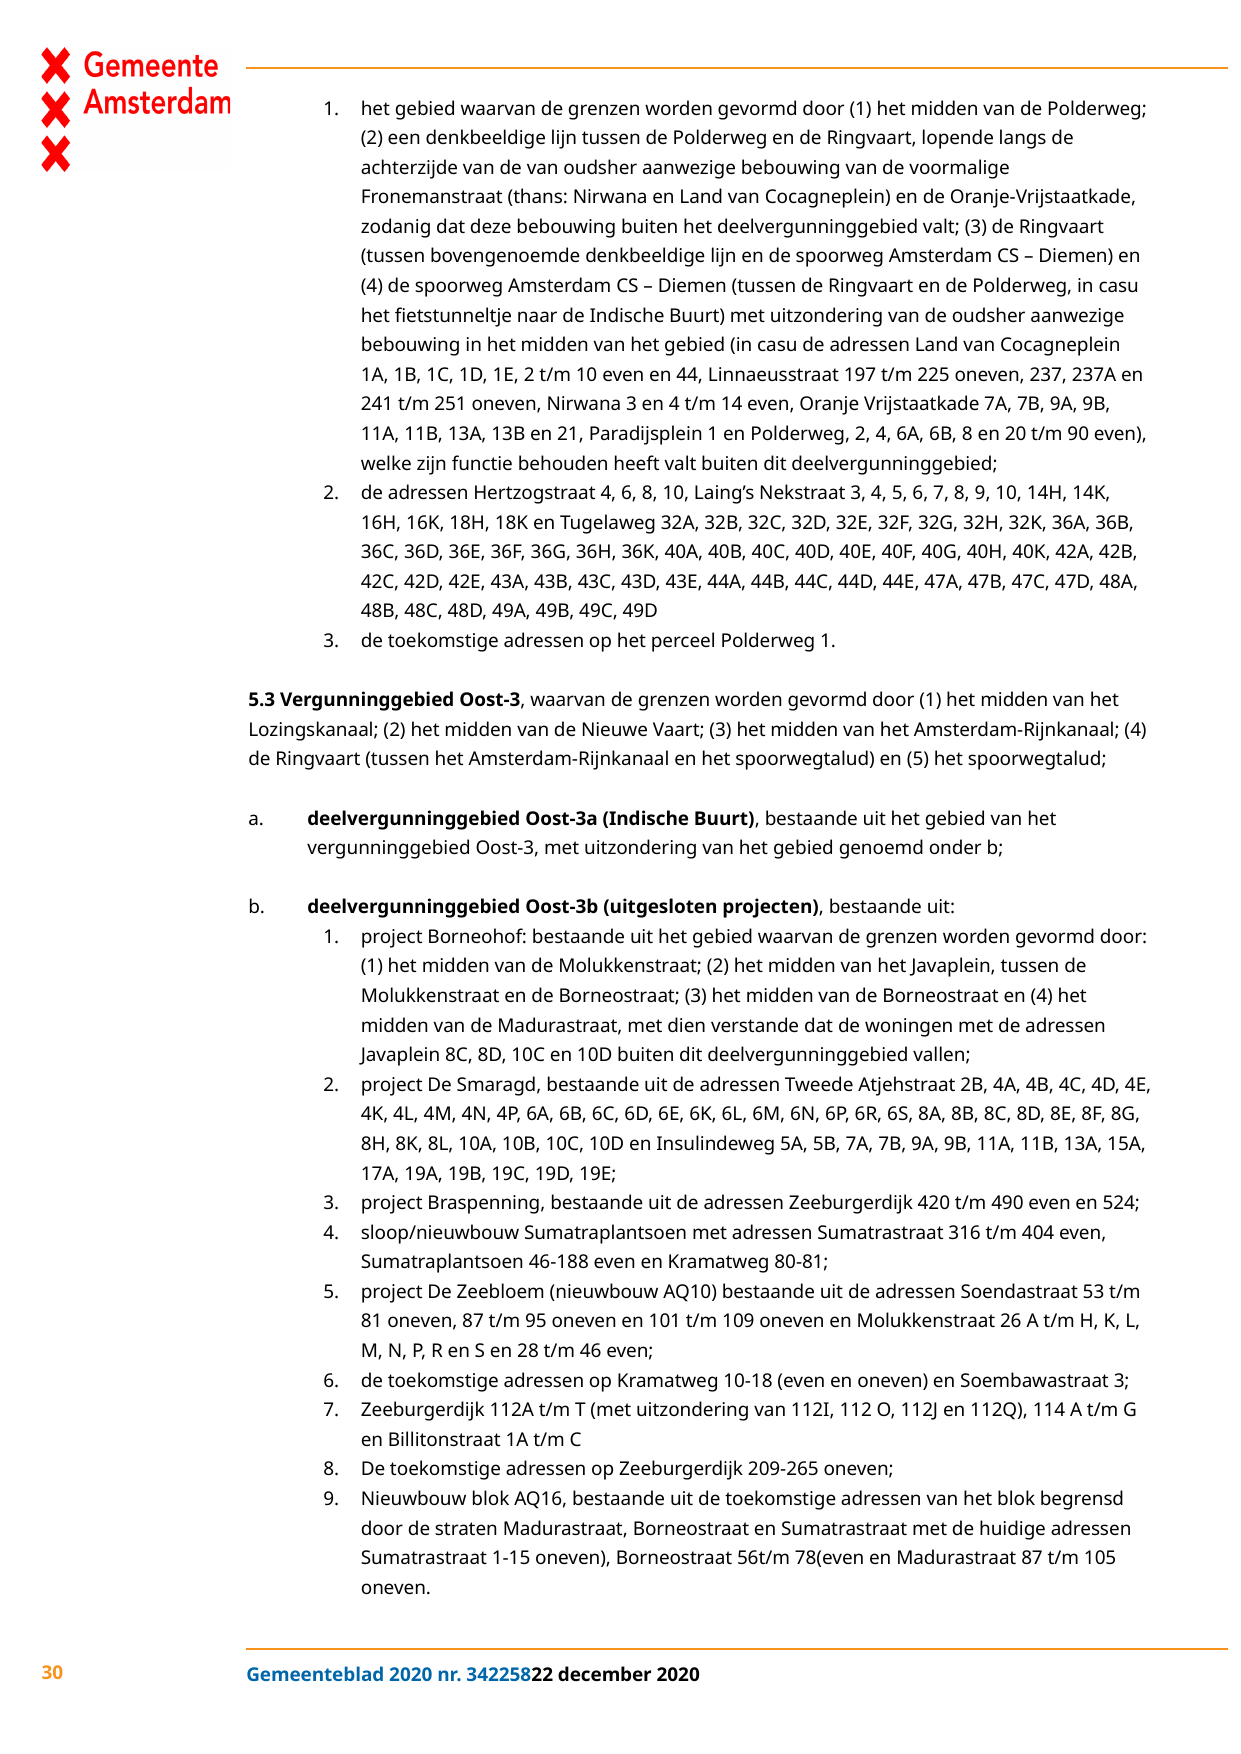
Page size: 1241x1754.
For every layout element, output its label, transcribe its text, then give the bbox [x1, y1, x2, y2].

text 5.3 Vergunninggebied Oost-3, waarvan de grenzen worden gevormd door (1) het midden van het Lozingskanaal; (2) het midden van de Nieuwe Vaart; (3) het midden van het Amsterdam-Rijnkanaal; (4) de Ringvaart (tussen het Amsterdam-Rijnkanaal en het spoorwegtalud) en (5) het spoorwegtalud; [248, 686, 1152, 771]
list Zeeburgerdijk 112A t/m T (met uitzondering van 112I, 112 O, 112J en 112Q), 114 A t/m G en Billitonstraat 1A t/m C [323, 1396, 1152, 1452]
picture [41, 47, 231, 172]
list project Borneohof: bestaande uit het gebied waarvan de grenzen worden gevormd door: (1) het midden van de Molukkenstraat; (2) het midden van het Javaplein, tussen de Molukkenstraat en de Borneostraat; (3) het midden van de Borneostraat en (4) het midden van de Madurastraat, met dien verstande dat de woningen met de adressen Javaplein 8C, 8D, 10C en 10D buiten dit deelvergunninggebied vallen; [323, 923, 1152, 1067]
list project De Zeebloem (nieuwbouw AQ10) bestaande uit de adressen Soendastraat 53 t/m 81 oneven, 87 t/m 95 oneven en 101 t/m 109 oneven en Molukkenstraat 26 A t/m H, K, L, M, N, P, R en S en 28 t/m 46 even; [323, 1278, 1152, 1363]
list project Braspenning, bestaande uit de adressen Zeeburgerdijk 420 t/m 490 even en 524; [323, 1189, 1152, 1215]
list het gebied waarvan de grenzen worden gevormd door (1) het midden van de Polderweg; (2) een denkbeeldige lijn tussen de Polderweg en de Ringvaart, lopende langs de achterzijde van de van oudsher aanwezige bebouwing van de voormalige Fronemanstraat (thans: Nirwana en Land van Cocagneplein) en de Oranje-Vrijstaatkade, zodanig dat deze bebouwing buiten het deelvergunninggebied valt; (3) de Ringvaart (tussen bovengenoemde denkbeeldige lijn en de spoorweg Amsterdam CS – Diemen) en (4) de spoorweg Amsterdam CS – Diemen (tussen de Ringvaart en de Polderweg, in casu het fietstunneltje naar de Indische Buurt) met uitzondering van de oudsher aanwezige bebouwing in het midden van het gebied (in casu de adressen Land van Cocagneplein 1A, 1B, 1C, 1D, 1E, 2 t/m 10 even en 44, Linnaeusstraat 197 t/m 225 oneven, 237, 237A en 241 t/m 251 oneven, Nirwana 3 en 4 t/m 14 even, Oranje Vrijstaatkade 7A, 7B, 9A, 9B, 11A, 11B, 13A, 13B en 21, Paradijsplein 1 en Polderweg, 2, 4, 6A, 6B, 8 en 20 t/m 90 even), welke zijn functie behouden heeft valt buiten dit deelvergunninggebied; [323, 95, 1152, 476]
list project De Smaragd, bestaande uit de adressen Tweede Atjehstraat 2B, 4A, 4B, 4C, 4D, 4E, 4K, 4L, 4M, 4N, 4P, 6A, 6B, 6C, 6D, 6E, 6K, 6L, 6M, 6N, 6P, 6R, 6S, 8A, 8B, 8C, 8D, 8E, 8F, 8G, 8H, 8K, 8L, 10A, 10B, 10C, 10D en Insulindeweg 5A, 5B, 7A, 7B, 9A, 9B, 11A, 11B, 13A, 15A, 17A, 19A, 19B, 19C, 19D, 19E; [323, 1071, 1152, 1186]
list De toekomstige adressen op Zeeburgerdijk 209-265 oneven; [323, 1456, 1152, 1481]
list deelvergunninggebied Oost-3b (uitgesloten projecten), bestaande uit: [248, 893, 1152, 919]
list deelvergunninggebied Oost-3a (Indische Buurt), bestaande uit het gebied van het vergunninggebied Oost-3, met uitzondering van het gebied genoemd onder b; [248, 805, 1152, 860]
list Nieuwbouw blok AQ16, bestaande uit de toekomstige adressen van het blok begrensd door de straten Madurastraat, Borneostraat en Sumatrastraat met de huidige adressen Sumatrastraat 1-15 oneven), Borneostraat 56t/m 78(even en Madurastraat 87 t/m 105 oneven. [323, 1485, 1152, 1600]
list de toekomstige adressen op het perceel Polderweg 1. [323, 627, 1152, 653]
list de toekomstige adressen op Kramatweg 10-18 (even en oneven) en Soembawastraat 3; [323, 1367, 1152, 1393]
list sloop/nieuwbouw Sumatraplantsoen met adressen Sumatrastraat 316 t/m 404 even, Sumatraplantsoen 46-188 even en Kramatweg 80-81; [323, 1219, 1152, 1274]
list de adressen Hertzogstraat 4, 6, 8, 10, Laing’s Nekstraat 3, 4, 5, 6, 7, 8, 9, 10, 14H, 14K, 16H, 16K, 18H, 18K en Tugelaweg 32A, 32B, 32C, 32D, 32E, 32F, 32G, 32H, 32K, 36A, 36B, 36C, 36D, 36E, 36F, 36G, 36H, 36K, 40A, 40B, 40C, 40D, 40E, 40F, 40G, 40H, 40K, 42A, 42B, 42C, 42D, 42E, 43A, 43B, 43C, 43D, 43E, 44A, 44B, 44C, 44D, 44E, 47A, 47B, 47C, 47D, 48A, 48B, 48C, 48D, 49A, 49B, 49C, 49D [323, 479, 1152, 623]
